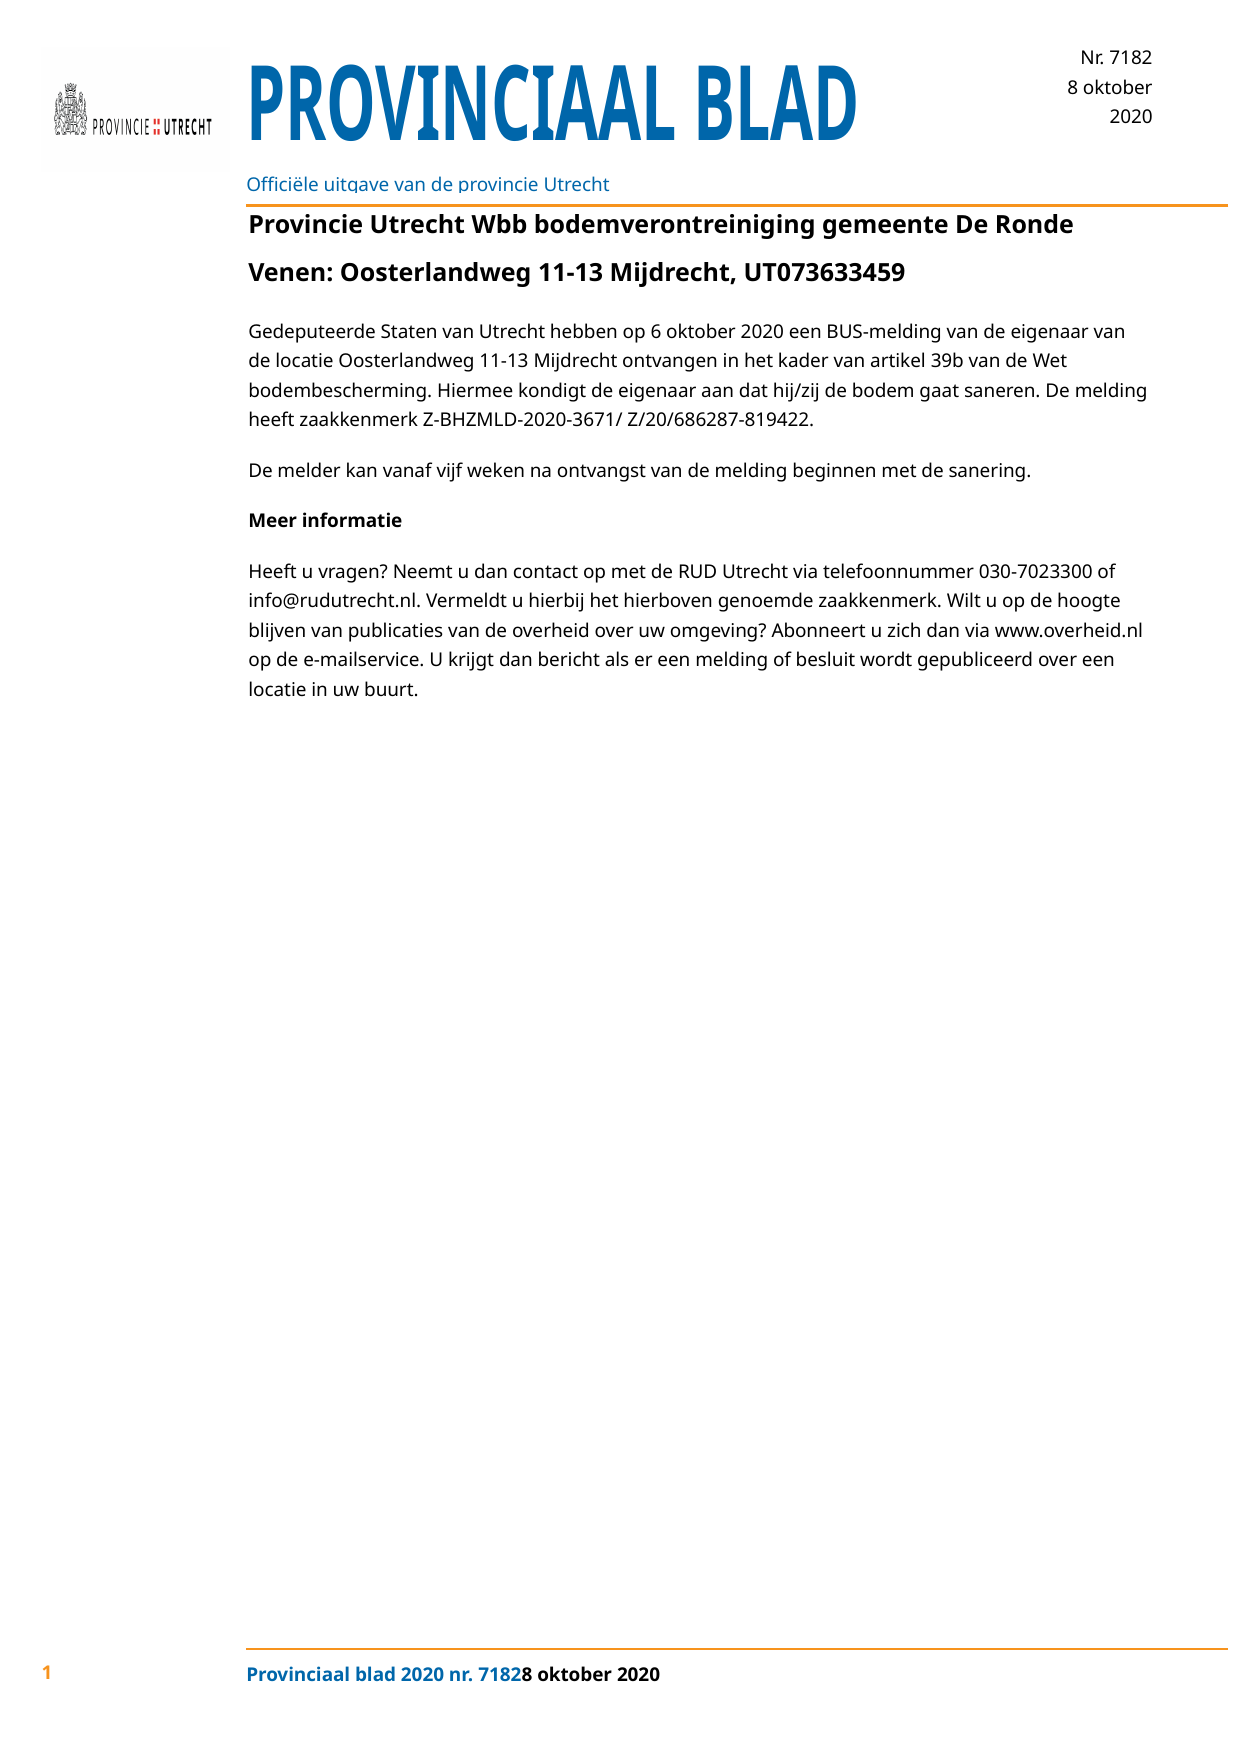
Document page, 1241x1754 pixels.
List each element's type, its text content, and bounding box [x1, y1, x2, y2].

text Heeft u vragen? Neemt u dan contact op met de RUD Utrecht via telefoonnummer 030-7023300 of info@rudutrecht.nl. Vermeldt u hierbij het hierboven genoemde zaakkenmerk. Wilt u op de hoogte blijven van publicaties van de overheid over uw omgeving? Abonneert u zich dan via www.overheid.nl op de e-mailservice. U krijgt dan bericht als er een melding of besluit wordt gepubliceerd over een locatie in uw buurt. [248, 558, 1152, 702]
text De melder kan vanaf vijf weken na ontvangst van de melding beginnen met de sanering. [248, 457, 1152, 483]
picture [41, 47, 231, 172]
text Meer informatie [248, 507, 1152, 533]
text Gedeputeerde Staten van Utrecht hebben op 6 oktober 2020 een BUS-melding van de eigenaar van de locatie Oosterlandweg 11-13 Mijdrecht ontvangen in het kader van artikel 39b van de Wet bodembescherming. Hiermee kondigt de eigenaar aan dat hij/zij de bodem gaat saneren. De melding heeft zaakkenmerk Z-BHZMLD-2020-3671/ Z/20/686287-819422. [248, 318, 1152, 432]
text Provincie Utrecht Wbb bodemverontreiniging gemeente De Ronde Venen: Oosterlandweg 11-13 Mijdrecht, UT073633459 [248, 207, 1152, 288]
